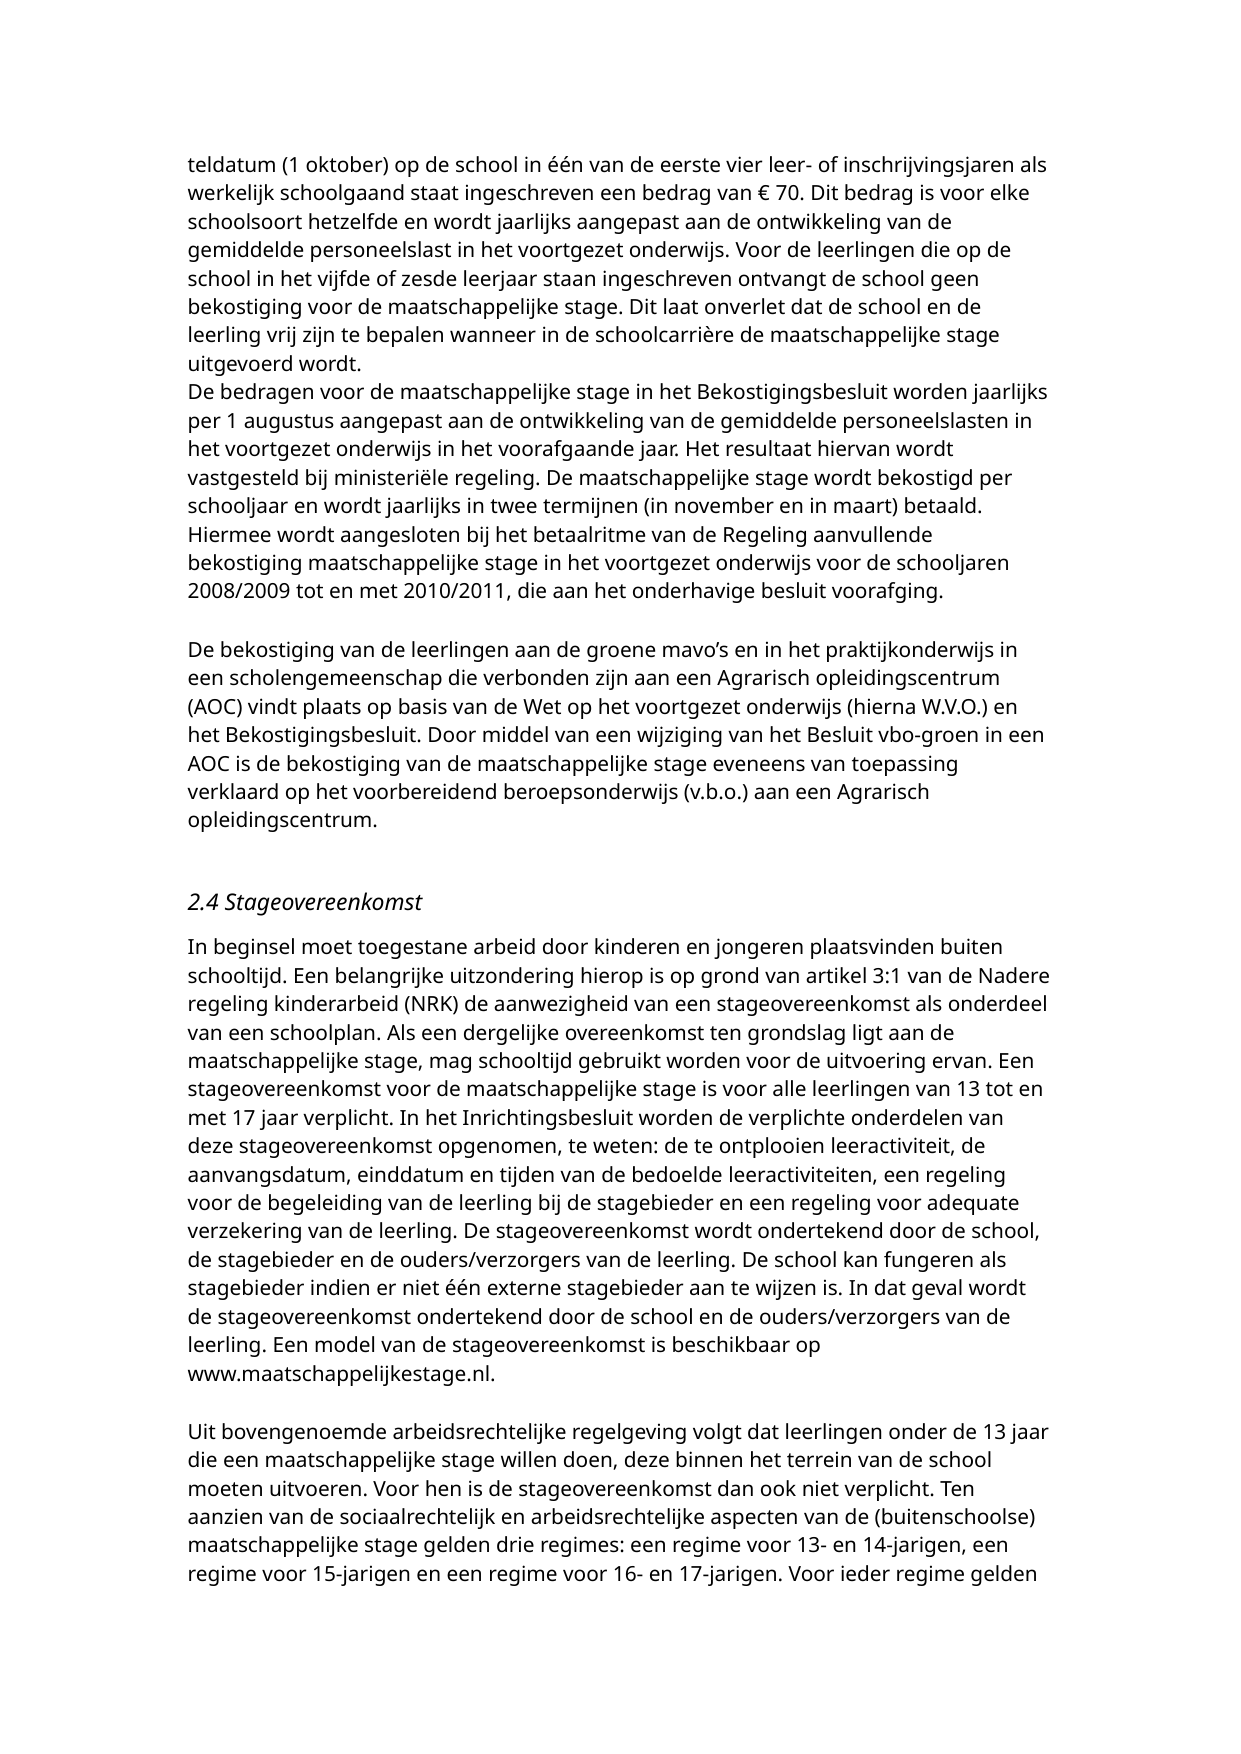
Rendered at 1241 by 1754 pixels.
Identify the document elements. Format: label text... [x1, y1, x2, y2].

text In beginsel moet toegestane arbeid door kinderen en jongeren plaatsvinden buiten schooltijd. Een belangrijke uitzondering hierop is op grond van artikel 3:1 van de Nadere regeling kinderarbeid (NRK) de aanwezigheid van een stageovereenkomst als onderdeel van een schoolplan. Als een dergelijke overeenkomst ten grondslag ligt aan de maatschappelijke stage, mag schooltijd gebruikt worden voor de uitvoering ervan. Een stageovereenkomst voor de maatschappelijke stage is voor alle leerlingen van 13 tot en met 17 jaar verplicht. In het Inrichtingsbesluit worden de verplichte onderdelen van deze stageovereenkomst opgenomen, te weten: de te ontplooien leeractiviteit, de aanvangsdatum, einddatum en tijden van de bedoelde leeractiviteiten, een regeling voor de begeleiding van de leerling bij de stagebieder en een regeling voor adequate verzekering van de leerling. De stageovereenkomst wordt ondertekend door de school, de stagebieder en de ouders/verzorgers van de leerling. De school kan fungeren als stagebieder indien er niet één externe stagebieder aan te wijzen is. In dat geval wordt de stageovereenkomst ondertekend door de school en de ouders/verzorgers van de leerling. Een model van de stageovereenkomst is beschikbaar op www.maatschappelijkestage.nl. [187, 932, 1053, 1387]
text Uit bovengenoemde arbeidsrechtelijke regelgeving volgt dat leerlingen onder de 13 jaar die een maatschappelijke stage willen doen, deze binnen het terrein van de school moeten uitvoeren. Voor hen is de stageovereenkomst dan ook niet verplicht. Ten aanzien van de sociaalrechtelijk en arbeidsrechtelijke aspecten van de (buitenschoolse) maatschappelijke stage gelden drie regimes: een regime voor 13- en 14-jarigen, een regime voor 15-jarigen en een regime voor 16- en 17-jarigen. Voor ieder regime gelden [187, 1417, 1053, 1587]
subtitle 2.4 Stageovereenkomst [187, 886, 1053, 917]
text De bedragen voor de maatschappelijke stage in het Bekostigingsbesluit worden jaarlijks per 1 augustus aangepast aan de ontwikkeling van de gemiddelde personeelslasten in het voortgezet onderwijs in het voorafgaande jaar. Het resultaat hiervan wordt vastgesteld bij ministeriële regeling. De maatschappelijke stage wordt bekostigd per schooljaar en wordt jaarlijks in twee termijnen (in november en in maart) betaald. Hiermee wordt aangesloten bij het betaalritme van de Regeling aanvullende bekostiging maatschappelijke stage in het voortgezet onderwijs voor de schooljaren 2008/2009 tot en met 2010/2011, die aan het onderhavige besluit voorafging. [187, 377, 1053, 605]
text De bekostiging van de leerlingen aan de groene mavo’s en in het praktijkonderwijs in een scholengemeenschap die verbonden zijn aan een Agrarisch opleidingscentrum (AOC) vindt plaats op basis van de Wet op het voortgezet onderwijs (hierna W.V.O.) en het Bekostigingsbesluit. Door middel van een wijziging van het Besluit vbo-groen in een AOC is de bekostiging van de maatschappelijke stage eveneens van toepassing verklaard op het voorbereidend beroepsonderwijs (v.b.o.) aan een Agrarisch opleidingscentrum. [187, 635, 1053, 834]
text teldatum (1 oktober) op de school in één van de eerste vier leer- of inschrijvingsjaren als werkelijk schoolgaand staat ingeschreven een bedrag van € 70. Dit bedrag is voor elke schoolsoort hetzelfde en wordt jaarlijks aangepast aan de ontwikkeling van de gemiddelde personeelslast in het voortgezet onderwijs. Voor de leerlingen die op de school in het vijfde of zesde leerjaar staan ingeschreven ontvangt de school geen bekostiging voor de maatschappelijke stage. Dit laat onverlet dat de school en de leerling vrij zijn te bepalen wanneer in de schoolcarrière de maatschappelijke stage uitgevoerd wordt. [187, 150, 1053, 377]
